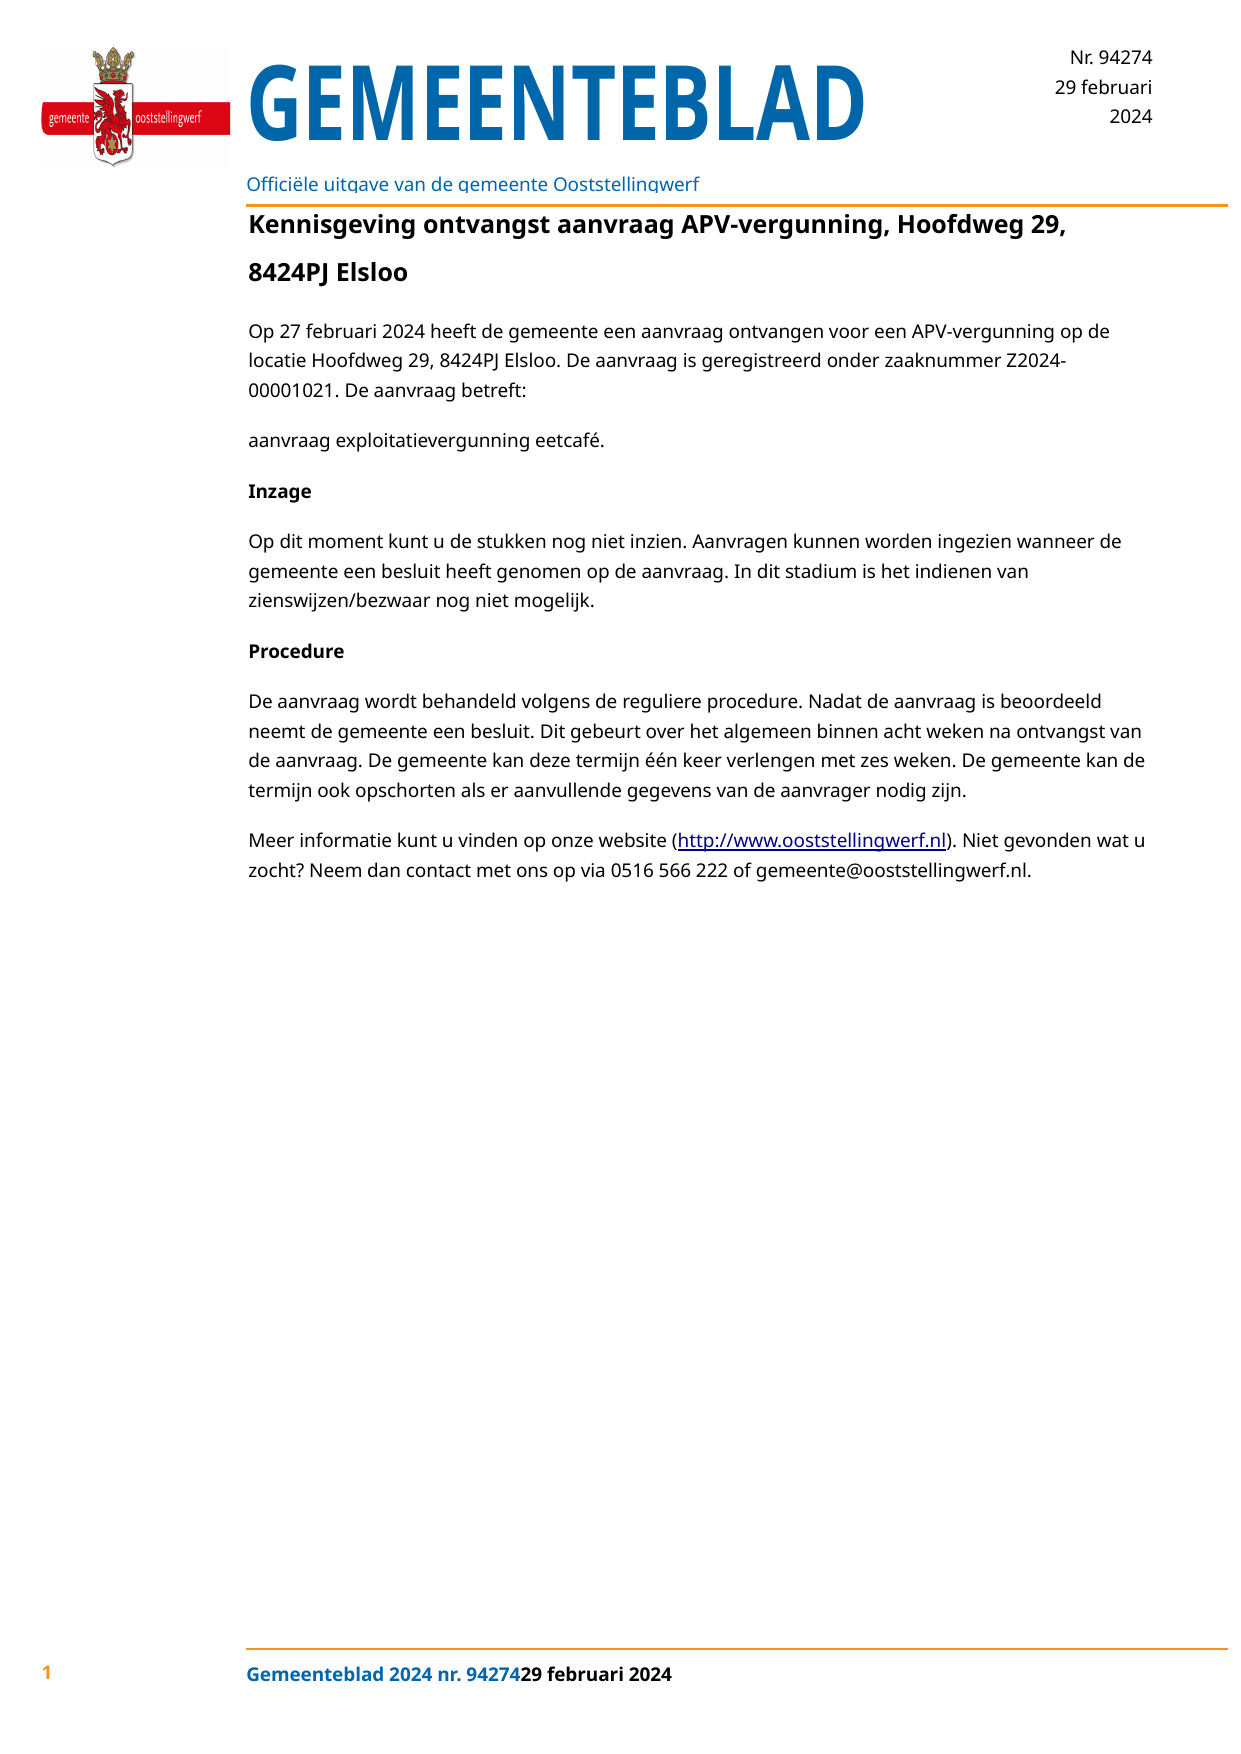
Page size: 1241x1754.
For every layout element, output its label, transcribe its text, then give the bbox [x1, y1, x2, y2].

text Inzage [248, 478, 1152, 504]
text Procedure [248, 638, 1152, 664]
text Meer informatie kunt u vinden op onze website (http://www.ooststellingwerf.nl). Niet gevonden wat u zocht? Neem dan contact met ons op via 0516 566 222 of gemeente@ooststellingwerf.nl. [248, 827, 1152, 883]
text Op dit moment kunt u de stukken nog niet inzien. Aanvragen kunnen worden ingezien wanneer de gemeente een besluit heeft genomen op de aanvraag. In dit stadium is het indienen van zienswijzen/bezwaar nog niet mogelijk. [248, 528, 1152, 613]
picture [41, 47, 231, 172]
text Kennisgeving ontvangst aanvraag APV-vergunning, Hoofdweg 29, 8424PJ Elsloo [248, 207, 1152, 288]
text Op 27 februari 2024 heeft de gemeente een aanvraag ontvangen voor een APV-vergunning op de locatie Hoofdweg 29, 8424PJ Elsloo. De aanvraag is geregistreerd onder zaaknummer Z2024-00001021. De aanvraag betreft: [248, 318, 1152, 403]
text De aanvraag wordt behandeld volgens de reguliere procedure. Nadat de aanvraag is beoordeeld neemt de gemeente een besluit. Dit gebeurt over het algemeen binnen acht weken na ontvangst van de aanvraag. De gemeente kan deze termijn één keer verlengen met zes weken. De gemeente kan de termijn ook opschorten als er aanvullende gegevens van de aanvrager nodig zijn. [248, 688, 1152, 803]
text aanvraag exploitatievergunning eetcafé. [248, 427, 1152, 453]
